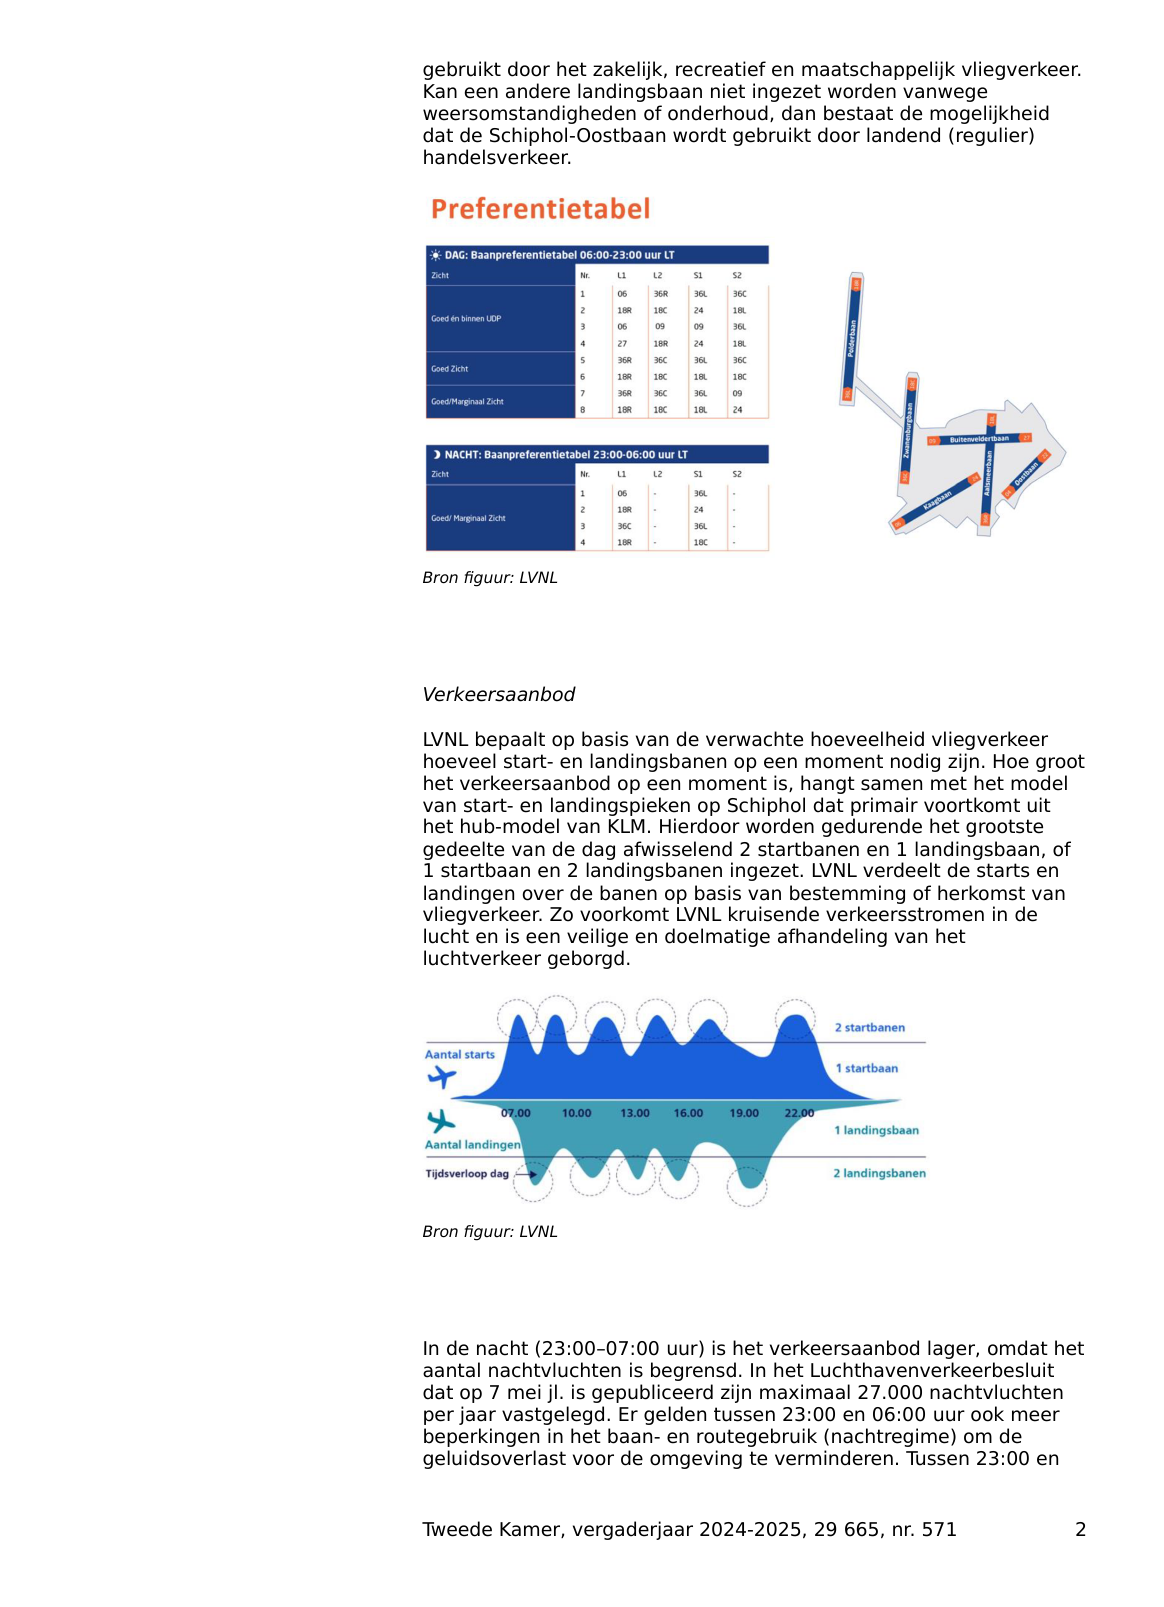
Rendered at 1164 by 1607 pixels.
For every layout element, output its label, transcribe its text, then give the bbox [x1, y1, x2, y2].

text Bron figuur: LVNL [422, 1223, 930, 1241]
subtitle Verkeersaanbod [422, 684, 1087, 706]
picture [422, 992, 931, 1211]
text LVNL bepaalt op basis van de verwachte hoeveelheid vliegverkeer hoeveel start- en landingsbanen op een moment nodig zijn. Hoe groot het verkeersaanbod op een moment is, hangt samen met het model van start- en landingspieken op Schiphol dat primair voortkomt uit het hub-model van KLM. Hierdoor worden gedurende het grootste gedeelte van de dag afwisselend 2 startbanen en 1 landingsbaan, of 1 startbaan en 2 landingsbanen ingezet. LVNL verdeelt de starts en landingen over de banen op basis van bestemming of herkomst van vliegverkeer. Zo voorkomt LVNL kruisende verkeersstromen in de lucht en is een veilige en doelmatige afhandeling van het luchtverkeer geborgd. [422, 728, 1087, 970]
text In de nacht (23:00–07:00 uur) is het verkeersaanbod lager, omdat het aantal nachtvluchten is begrensd. In het Luchthavenverkeerbesluit dat op 7 mei jl. is gepubliceerd zijn maximaal 27.000 nachtvluchten per jaar vastgelegd. Er gelden tussen 23:00 en 06:00 uur ook meer beperkingen in het baan- en routegebruik (nachtregime) om de geluidsoverlast voor de omgeving te verminderen. Tussen 23:00 en [422, 1338, 1087, 1470]
picture [422, 191, 1072, 558]
text Bron figuur: LVNL [422, 569, 1072, 587]
text gebruikt door het zakelijk, recreatief en maatschappelijk vliegverkeer. Kan een andere landingsbaan niet ingezet worden vanwege weersomstandigheden of onderhoud, dan bestaat de mogelijkheid dat de Schiphol-Oostbaan wordt gebruikt door landend (regulier) handelsverkeer. [422, 59, 1087, 169]
